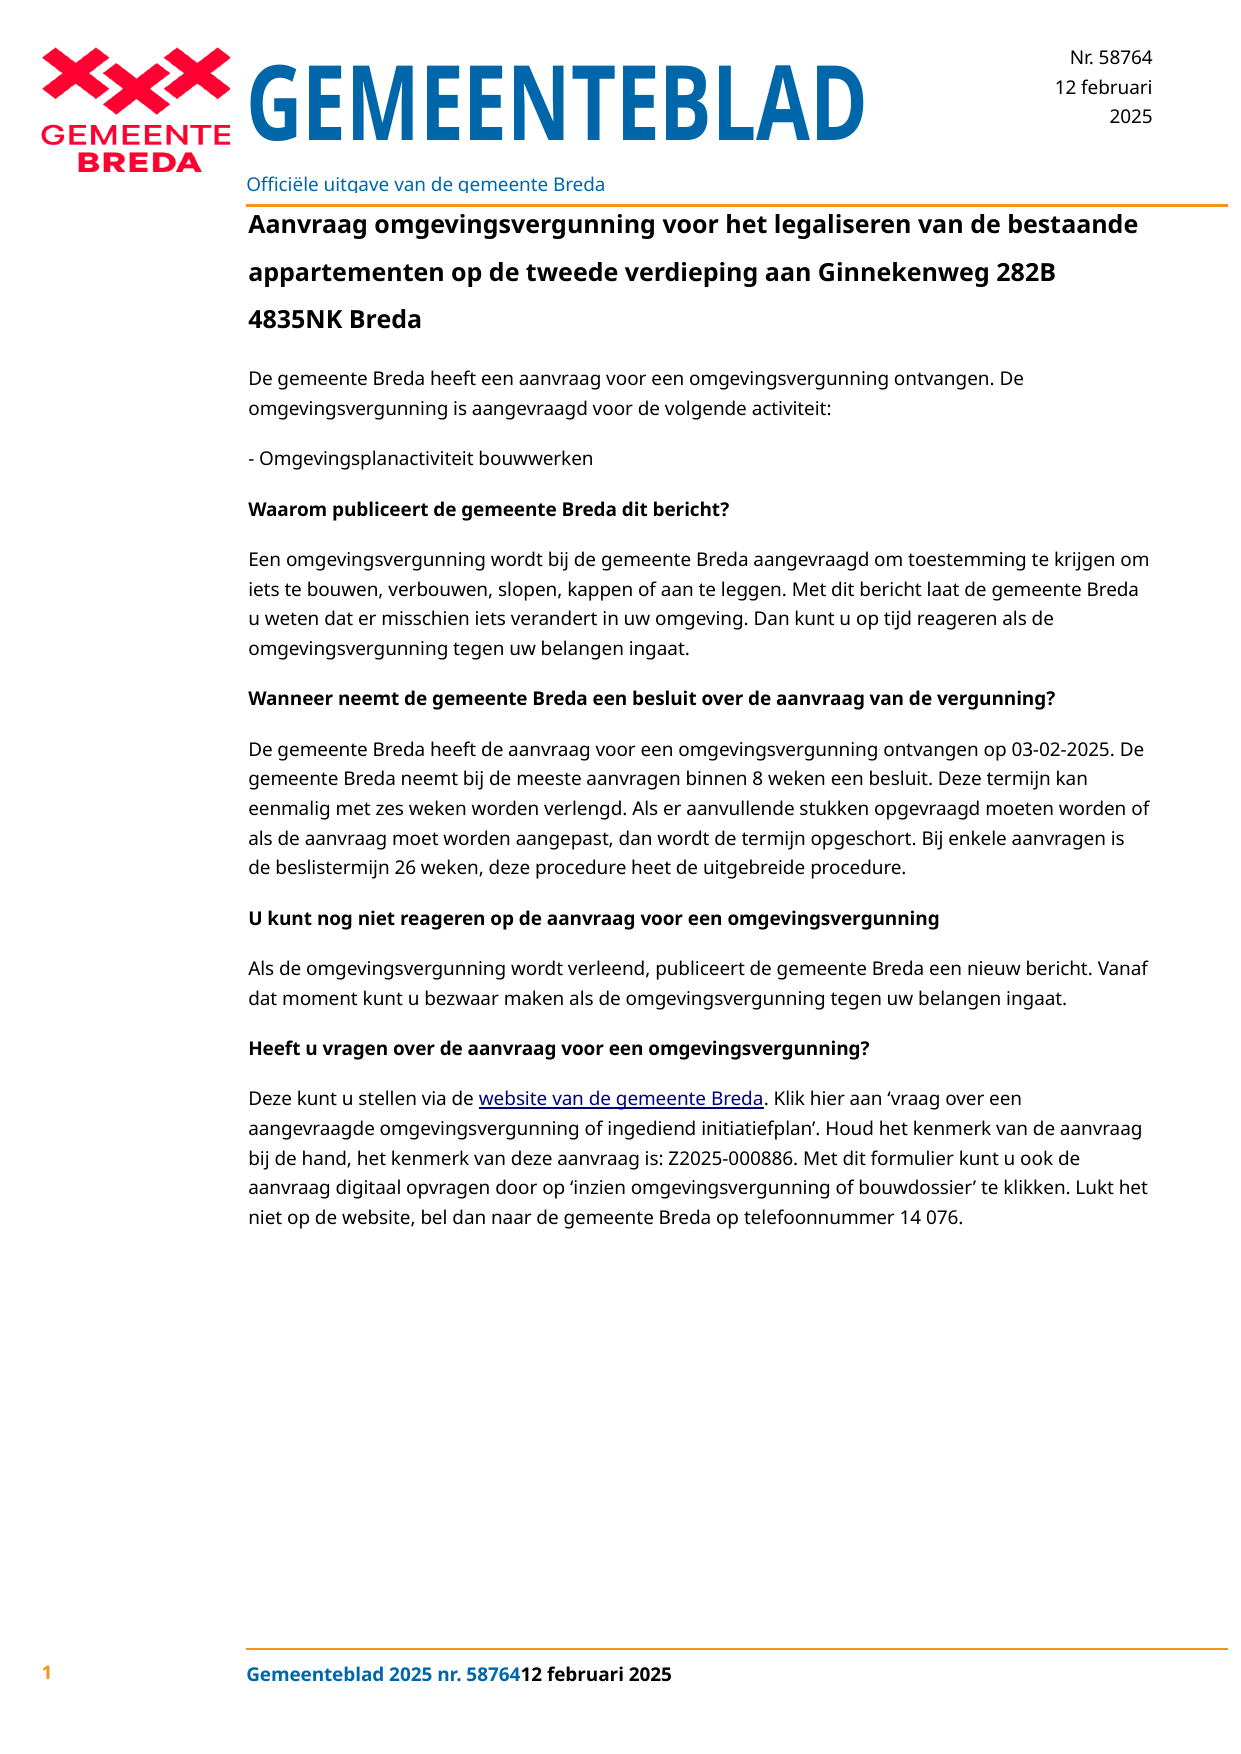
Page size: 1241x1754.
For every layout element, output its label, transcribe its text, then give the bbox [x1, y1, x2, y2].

text Een omgevingsvergunning wordt bij de gemeente Breda aangevraagd om toestemming te krijgen om iets te bouwen, verbouwen, slopen, kappen of aan te leggen. Met dit bericht laat de gemeente Breda u weten dat er misschien iets verandert in uw omgeving. Dan kunt u op tijd reageren als de omgevingsvergunning tegen uw belangen ingaat. [248, 546, 1152, 661]
text Aanvraag omgevingsvergunning voor het legaliseren van de bestaande appartementen op de tweede verdieping aan Ginnekenweg 282B 4835NK Breda [248, 207, 1152, 336]
picture [41, 47, 231, 172]
text Deze kunt u stellen via de website van de gemeente Breda. Klik hier aan ‘vraag over een aangevraagde omgevingsvergunning of ingediend initiatiefplan’. Houd het kenmerk van de aanvraag bij de hand, het kenmerk van deze aanvraag is: Z2025-000886. Met dit formulier kunt u ook de aanvraag digitaal opvragen door op ‘inzien omgevingsvergunning of bouwdossier’ te klikken. Lukt het niet op de website, bel dan naar de gemeente Breda op telefoonnummer 14 076. [248, 1086, 1152, 1229]
text - Omgevingsplanactiviteit bouwwerken [248, 446, 1152, 471]
text U kunt nog niet reageren op de aanvraag voor een omgevingsvergunning [248, 905, 1152, 930]
text De gemeente Breda heeft de aanvraag voor een omgevingsvergunning ontvangen op 03-02-2025. De gemeente Breda neemt bij de meeste aanvragen binnen 8 weken een besluit. Deze termijn kan eenmalig met zes weken worden verlengd. Als er aanvullende stukken opgevraagd moeten worden of als de aanvraag moet worden aangepast, dan wordt de termijn opgeschort. Bij enkele aanvragen is de beslistermijn 26 weken, deze procedure heet de uitgebreide procedure. [248, 736, 1152, 880]
text Waarom publiceert de gemeente Breda dit bericht? [248, 496, 1152, 522]
text Heeft u vragen over de aanvraag voor een omgevingsvergunning? [248, 1035, 1152, 1061]
text Wanneer neemt de gemeente Breda een besluit over de aanvraag van de vergunning? [248, 686, 1152, 711]
text De gemeente Breda heeft een aanvraag voor een omgevingsvergunning ontvangen. De omgevingsvergunning is aangevraagd voor de volgende activiteit: [248, 366, 1152, 421]
text Als de omgevingsvergunning wordt verleend, publiceert de gemeente Breda een nieuw bericht. Vanaf dat moment kunt u bezwaar maken als de omgevingsvergunning tegen uw belangen ingaat. [248, 955, 1152, 1010]
